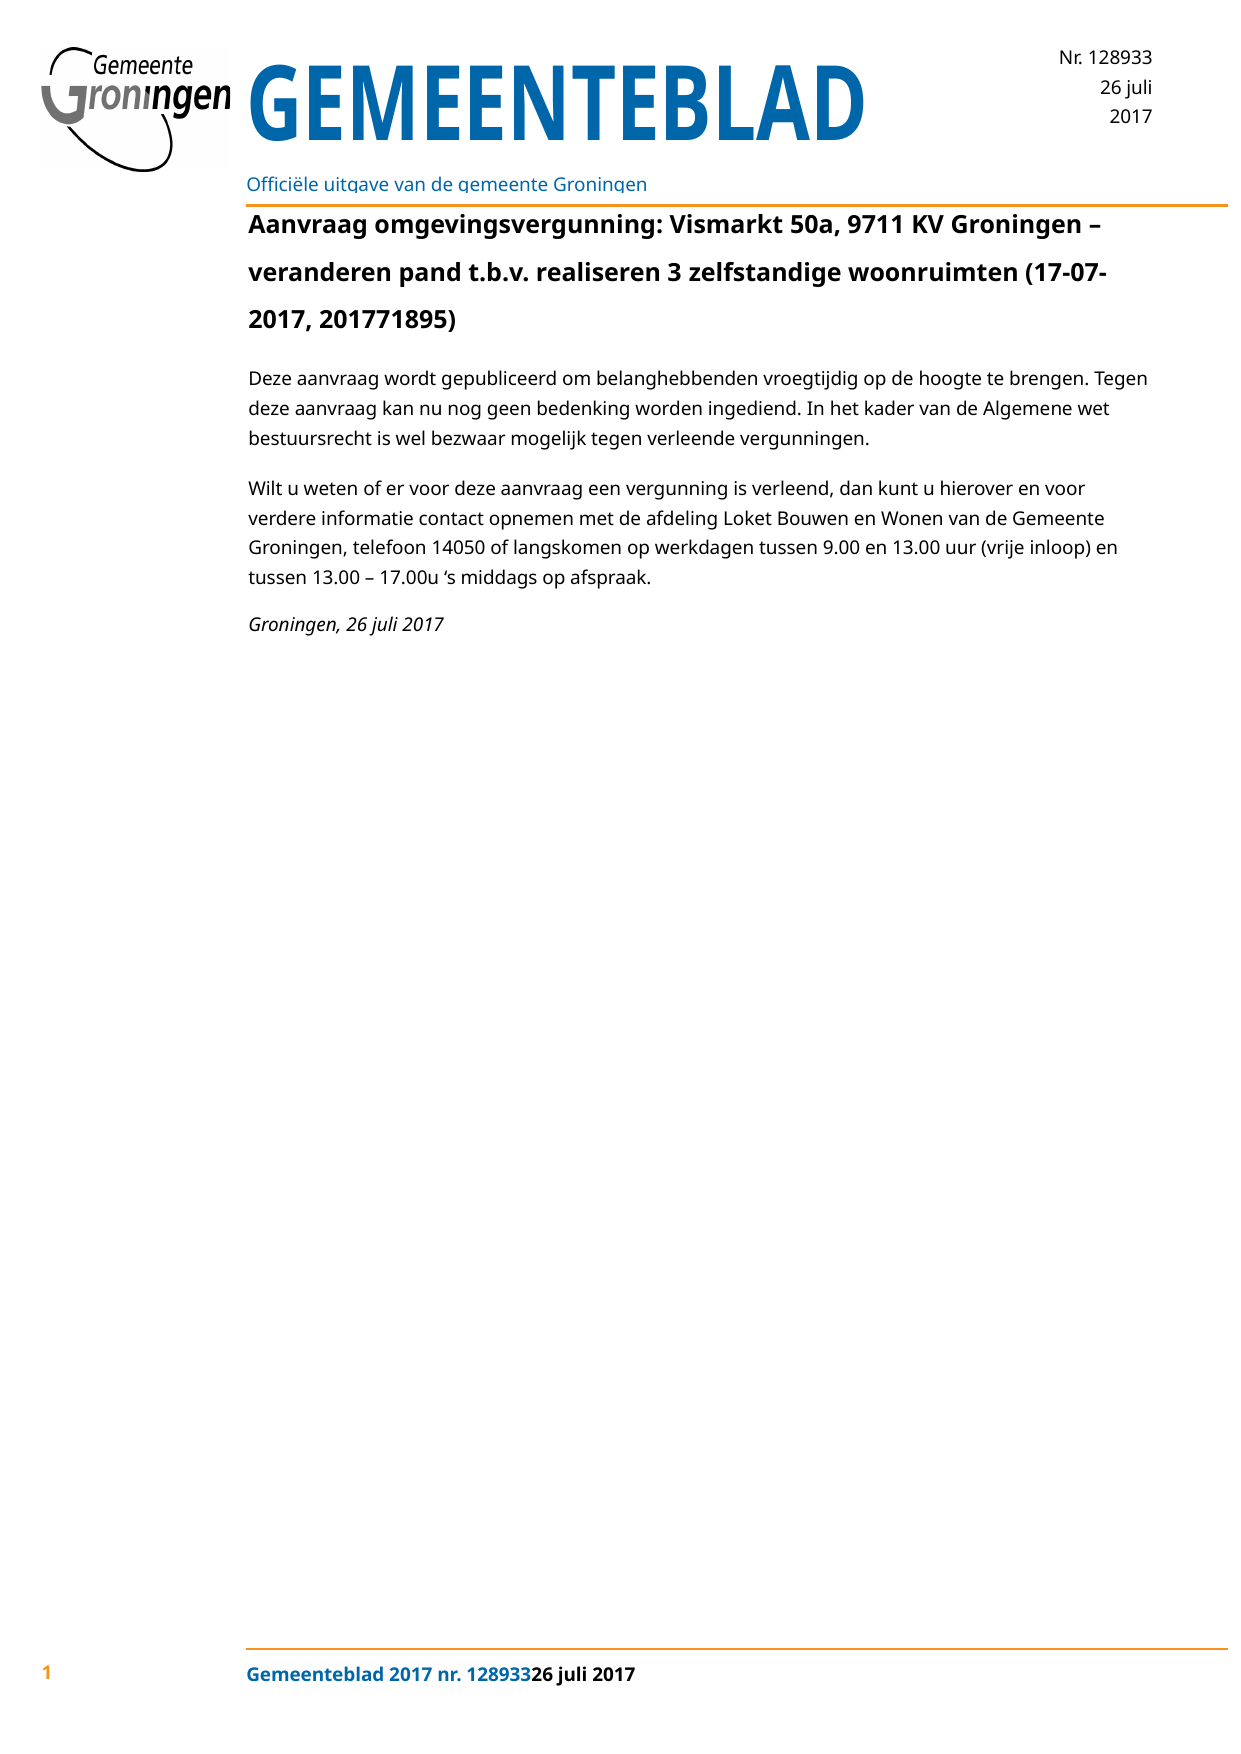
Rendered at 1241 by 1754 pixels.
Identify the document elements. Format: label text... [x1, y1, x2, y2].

picture [41, 47, 231, 172]
text Groningen, 26 juli 2017 [248, 612, 1152, 637]
text Aanvraag omgevingsvergunning: Vismarkt 50a, 9711 KV Groningen – veranderen pand t.b.v. realiseren 3 zelfstandige woonruimten (17-07-2017, 201771895) [248, 207, 1152, 336]
text Wilt u weten of er voor deze aanvraag een vergunning is verleend, dan kunt u hierover en voor verdere informatie contact opnemen met de afdeling Loket Bouwen en Wonen van de Gemeente Groningen, telefoon 14050 of langskomen op werkdagen tussen 9.00 en 13.00 uur (vrije inloop) en tussen 13.00 – 17.00u ‘s middags op afspraak. [248, 475, 1152, 589]
text Deze aanvraag wordt gepubliceerd om belanghebbenden vroegtijdig op de hoogte te brengen. Tegen deze aanvraag kan nu nog geen bedenking worden ingediend. In het kader van de Algemene wet bestuursrecht is wel bezwaar mogelijk tegen verleende vergunningen. [248, 366, 1152, 450]
